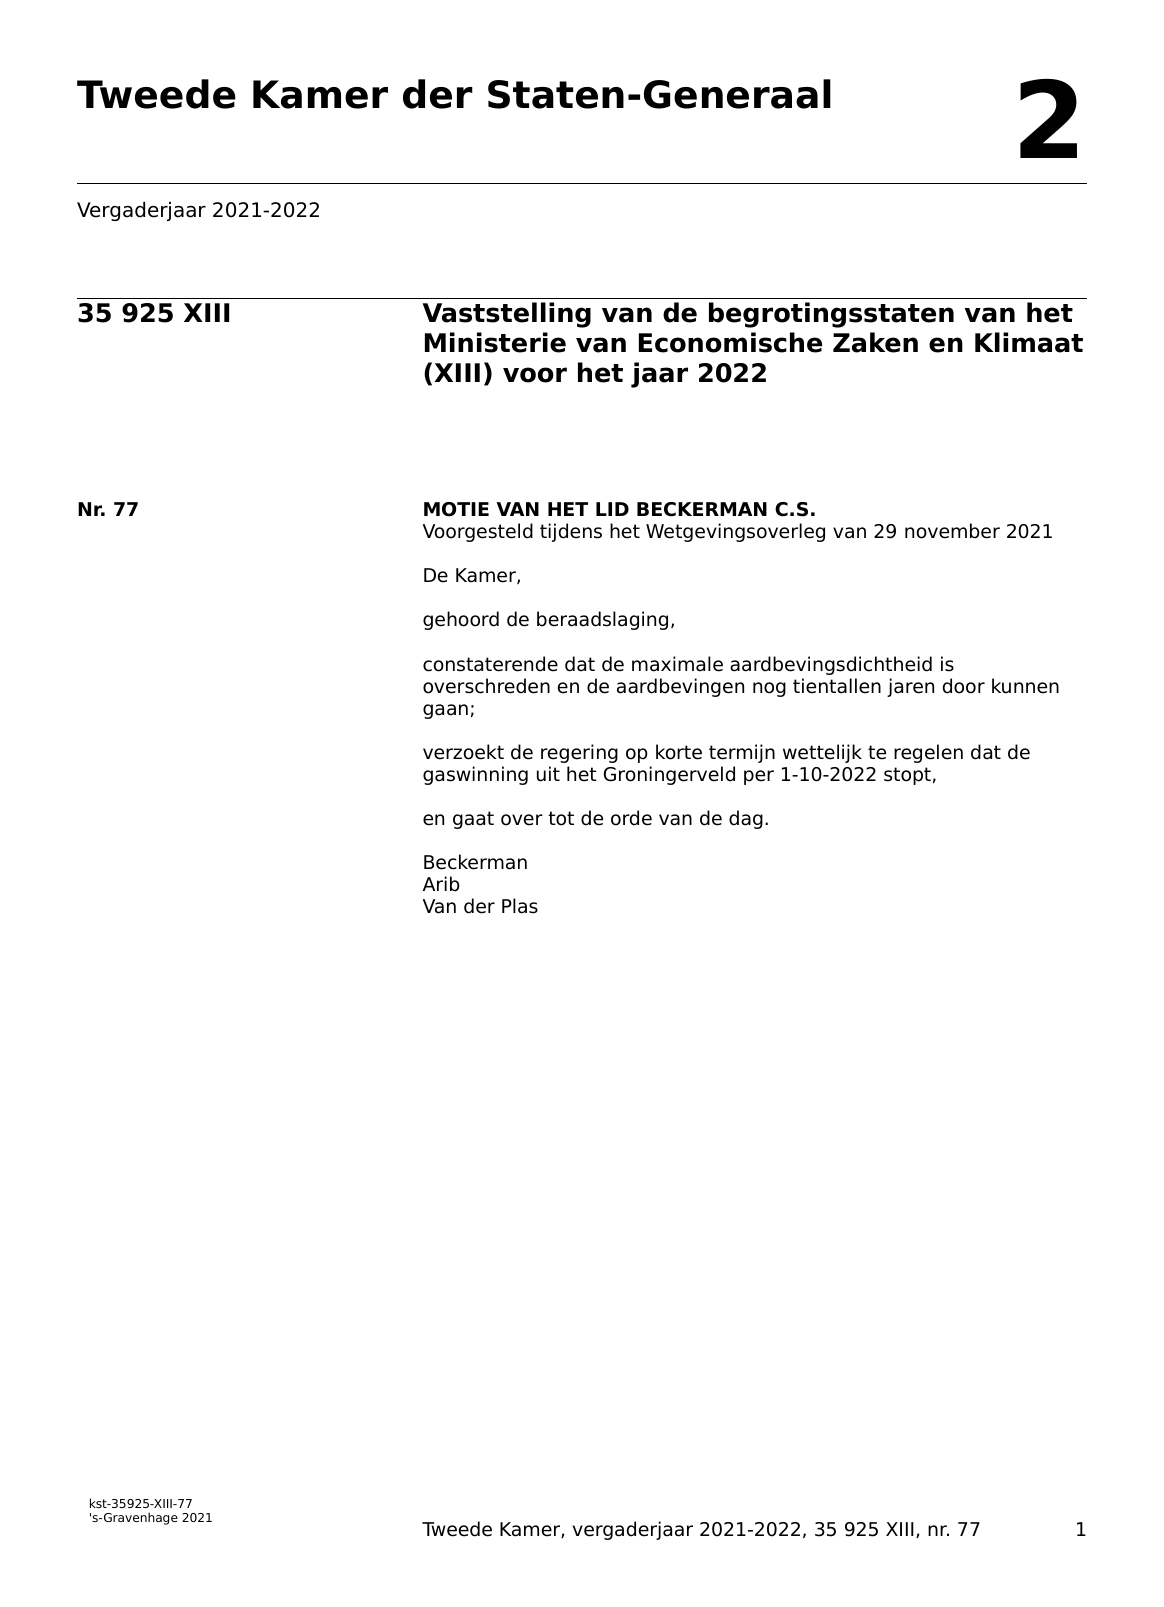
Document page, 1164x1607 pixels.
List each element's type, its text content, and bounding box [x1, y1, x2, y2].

text 's-Gravenhage 2021 [88, 1511, 323, 1525]
text kst-35925-XIII-77 [88, 1497, 323, 1511]
text en gaat over tot de orde van de dag. [422, 808, 1087, 830]
text gehoord de beraadslaging, [422, 609, 1087, 631]
text constaterende dat de maximale aardbevingsdichtheid is overschreden en de aardbevingen nog tientallen jaren door kunnen gaan; [422, 653, 1087, 719]
table_header Tweede Kamer der Staten-Generaal [77, 59, 886, 183]
text Beckerman [422, 852, 1087, 874]
table_header 2 [886, 59, 1087, 183]
text De Kamer, [422, 565, 1087, 587]
table_cell Vergaderjaar 2021-2022 [77, 184, 1087, 298]
text Arib [422, 874, 1087, 896]
text verzoekt de regering op korte termijn wettelijk te regelen dat de gaswinning uit het Groningerveld per 1-10-2022 stopt, [422, 742, 1087, 786]
text Voorgesteld tijdens het Wetgevingsoverleg van 29 november 2021 [422, 521, 1087, 543]
subtitle 35 925 XIII Vaststelling van de begrotingsstaten van het Ministerie van Economische Zaken en Klimaat (XIII) voor het jaar 2022 [77, 299, 1087, 388]
text Van der Plas [422, 896, 1087, 918]
subtitle Nr. 77 MOTIE VAN HET LID BECKERMAN C.S. [77, 499, 1087, 521]
